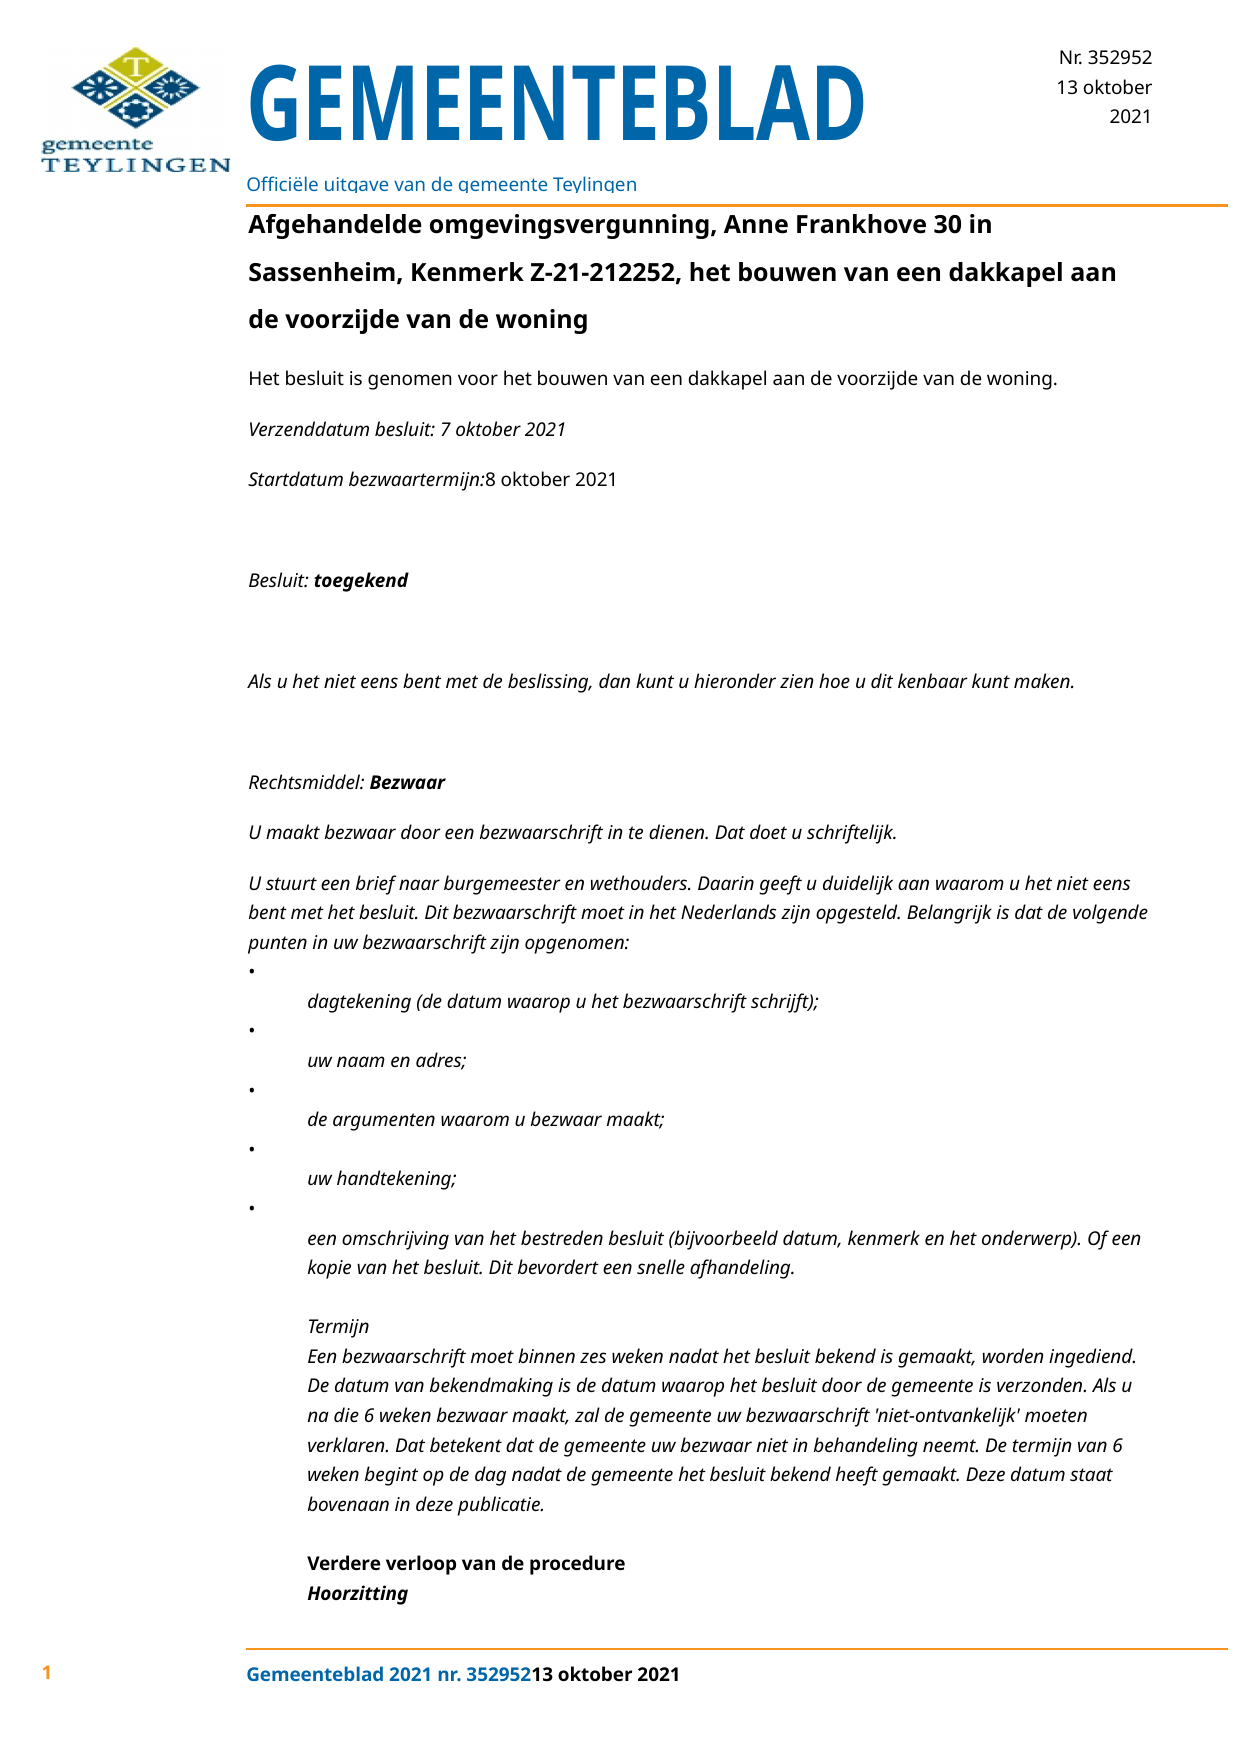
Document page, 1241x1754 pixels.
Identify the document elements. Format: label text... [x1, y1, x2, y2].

list Hoorzitting [248, 1580, 1152, 1605]
text Afgehandelde omgevingsvergunning, Anne Frankhove 30 in Sassenheim, Kenmerk Z-21-212252, het bouwen van een dakkapel aan de voorzijde van de woning [248, 207, 1152, 336]
list dagtekening (de datum waarop u het bezwaarschrift schrijft); [248, 988, 1152, 1014]
list de argumenten waarom u bezwaar maakt; [248, 1106, 1152, 1132]
text Rechtsmiddel: Bezwaar [248, 769, 1152, 794]
list een omschrijving van het bestreden besluit (bijvoorbeeld datum, kenmerk en het onderwerp). Of een kopie van het besluit. Dit bevordert een snelle afhandeling. [248, 1225, 1152, 1280]
text Startdatum bezwaartermijn:8 oktober 2021 [248, 466, 1152, 492]
list uw handtekening; [248, 1166, 1152, 1191]
picture [41, 47, 231, 172]
list uw naam en adres; [248, 1047, 1152, 1073]
text U stuurt een brief naar burgemeester en wethouders. Daarin geeft u duidelijk aan waarom u het niet eens bent met het besluit. Dit bezwaarschrift moet in het Nederlands zijn opgesteld. Belangrijk is dat de volgende punten in uw bezwaarschrift zijn opgenomen: [248, 870, 1152, 954]
text Het besluit is genomen voor het bouwen van een dakkapel aan de voorzijde van de woning. [248, 366, 1152, 391]
text Als u het niet eens bent met de beslissing, dan kunt u hieronder zien hoe u dit kenbaar kunt maken. [248, 668, 1152, 694]
list Een bezwaarschrift moet binnen zes weken nadat het besluit bekend is gemaakt, worden ingediend. De datum van bekendmaking is de datum waarop het besluit door de gemeente is verzonden. Als u na die 6 weken bezwaar maakt, zal de gemeente uw bezwaarschrift 'niet-ontvankelijk' moeten verklaren. Dat betekent dat de gemeente uw bezwaar niet in behandeling neemt. De termijn van 6 weken begint op de dag nadat de gemeente het besluit bekend heeft gemaakt. Deze datum staat bovenaan in deze publicatie. [248, 1343, 1152, 1517]
list Termijn [248, 1313, 1152, 1339]
text U maakt bezwaar door een bezwaarschrift in te dienen. Dat doet u schriftelijk. [248, 819, 1152, 845]
text Verzenddatum besluit: 7 oktober 2021 [248, 416, 1152, 442]
text Besluit: toegekend [248, 567, 1152, 593]
list Verdere verloop van de procedure [248, 1550, 1152, 1576]
